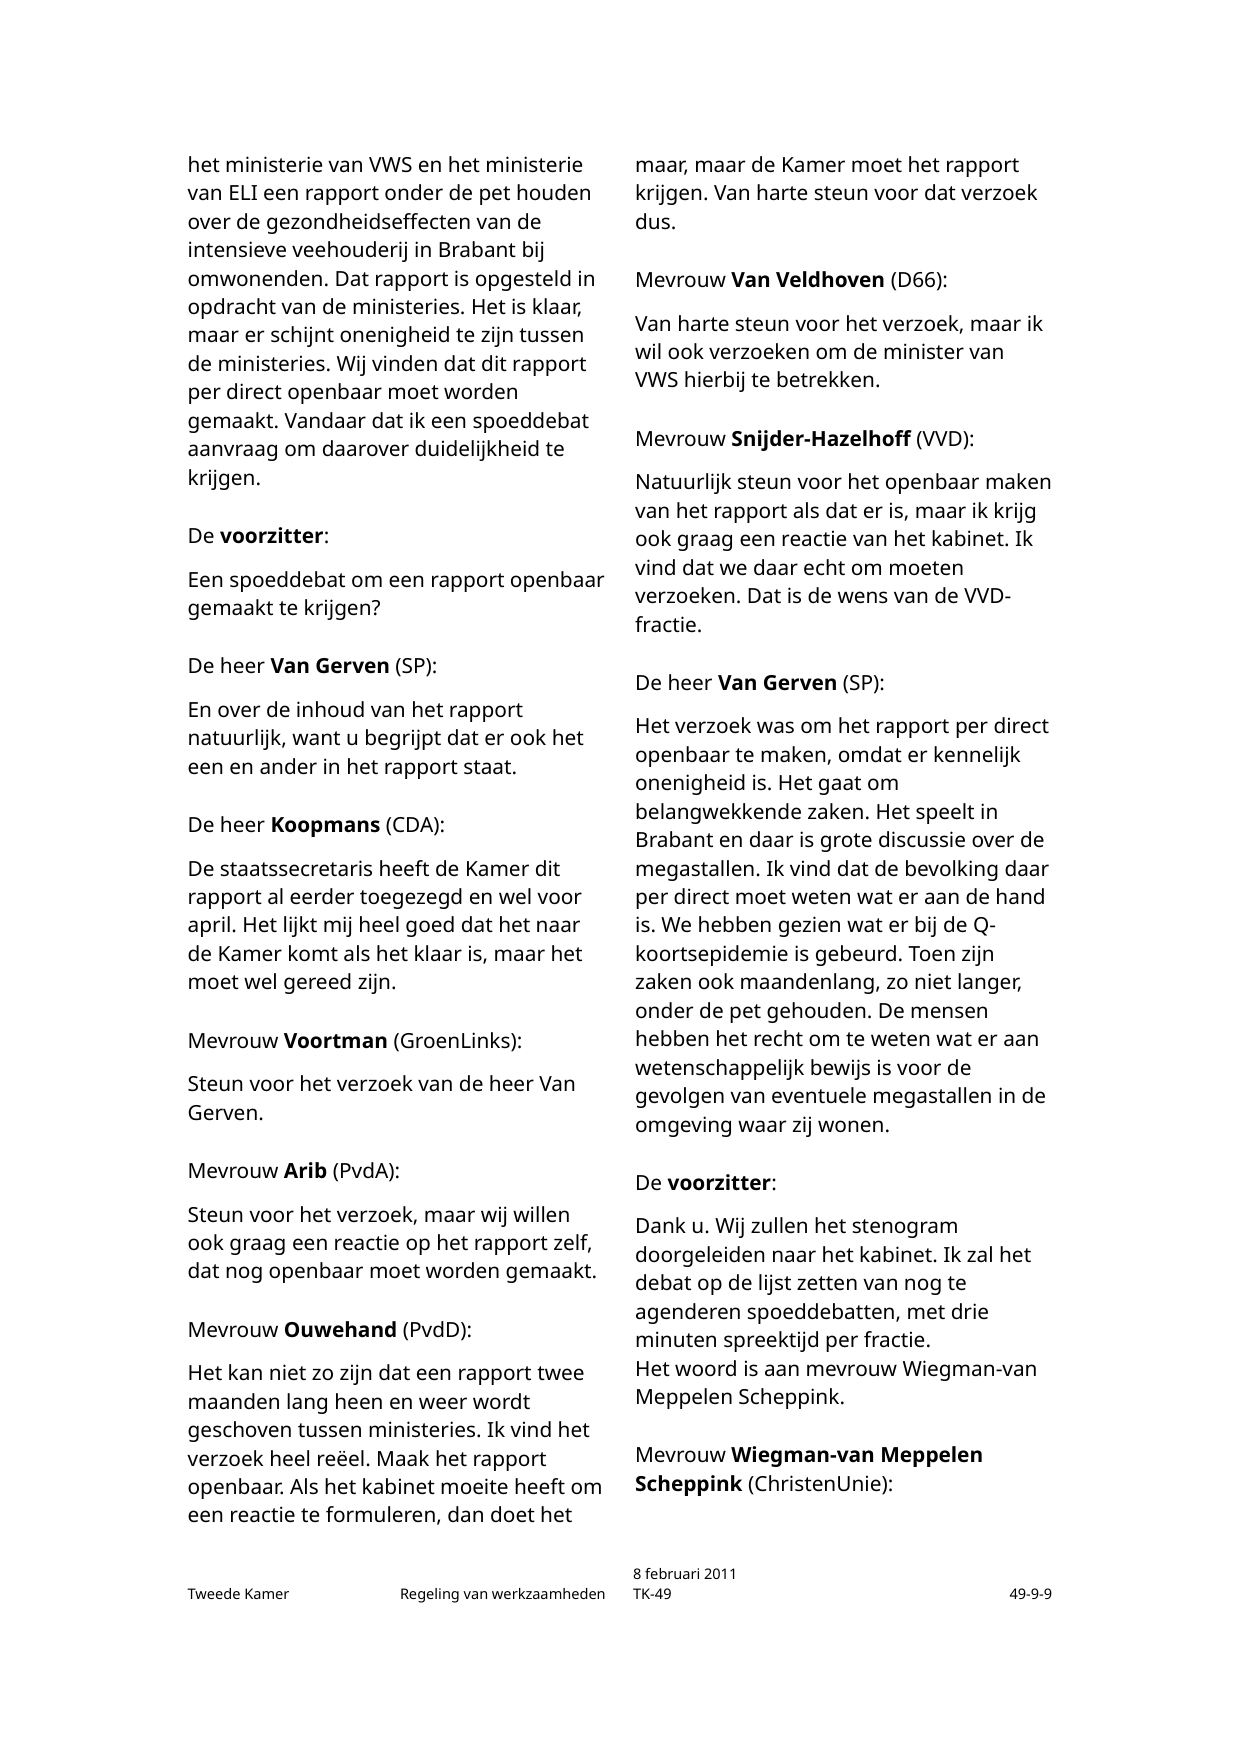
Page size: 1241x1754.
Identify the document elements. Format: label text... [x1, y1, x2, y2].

text Het woord is aan mevrouw Wiegman-van Meppelen Scheppink. [635, 1354, 1053, 1411]
text Mevrouw Arib (PvdA): [187, 1156, 605, 1185]
text Steun voor het verzoek, maar wij willen ook graag een reactie op het rapport zelf, dat nog openbaar moet worden gemaakt. [187, 1200, 605, 1285]
text Dank u. Wij zullen het stenogram doorgeleiden naar het kabinet. Ik zal het debat op de lijst zetten van nog te agenderen spoeddebatten, met drie minuten spreektijd per fractie. [635, 1212, 1053, 1354]
text De heer Koopmans (CDA): [187, 810, 605, 839]
text De staatssecretaris heeft de Kamer dit rapport al eerder toegezegd en wel voor april. Het lijkt mij heel goed dat het naar de Kamer komt als het klaar is, maar het moet wel gereed zijn. [187, 854, 605, 996]
text Het verzoek was om het rapport per direct openbaar te maken, omdat er kennelijk onenigheid is. Het gaat om belangwekkende zaken. Het speelt in Brabant en daar is grote discussie over de megastallen. Ik vind dat de bevolking daar per direct moet weten wat er aan de hand is. We hebben gezien wat er bij de Q-koortsepidemie is gebeurd. Toen zijn zaken ook maandenlang, zo niet langer, onder de pet gehouden. De mensen hebben het recht om te weten wat er aan wetenschappelijk bewijs is voor de gevolgen van eventuele megastallen in de omgeving waar zij wonen. [635, 712, 1053, 1138]
text En over de inhoud van het rapport natuurlijk, want u begrijpt dat er ook het een en ander in het rapport staat. [187, 695, 605, 780]
text Steun voor het verzoek van de heer Van Gerven. [187, 1069, 605, 1126]
text De heer Van Gerven (SP): [635, 668, 1053, 697]
text Van harte steun voor het verzoek, maar ik wil ook verzoeken om de minister van VWS hierbij te betrekken. [635, 309, 1053, 394]
text Natuurlijk steun voor het openbaar maken van het rapport als dat er is, maar ik krijg ook graag een reactie van het kabinet. Ik vind dat we daar echt om moeten verzoeken. Dat is de wens van de VVD-fractie. [635, 467, 1053, 638]
text De voorzitter: [635, 1168, 1053, 1197]
text De heer Van Gerven (SP): [187, 652, 605, 680]
text Mevrouw Snijder-Hazelhoff (VVD): [635, 424, 1053, 452]
text Mevrouw Van Veldhoven (D66): [635, 265, 1053, 294]
text maar, maar de Kamer moet het rapport krijgen. Van harte steun voor dat verzoek dus. [635, 150, 1053, 235]
text Mevrouw Voortman (GroenLinks): [187, 1026, 605, 1054]
text Mevrouw Wiegman-van Meppelen Scheppink (ChristenUnie): [635, 1441, 1053, 1497]
text Een spoeddebat om een rapport openbaar gemaakt te krijgen? [187, 565, 605, 622]
text Het kan niet zo zijn dat een rapport twee maanden lang heen en weer wordt geschoven tussen ministeries. Ik vind het verzoek heel reëel. Maak het rapport openbaar. Als het kabinet moeite heeft om een reactie te formuleren, dan doet het [187, 1358, 605, 1529]
text Mevrouw Ouwehand (PvdD): [187, 1315, 605, 1343]
text het ministerie van VWS en het ministerie van ELI een rapport onder de pet houden over de gezondheidseffecten van de intensieve veehouderij in Brabant bij omwonenden. Dat rapport is opgesteld in opdracht van de ministeries. Het is klaar, maar er schijnt onenigheid te zijn tussen de ministeries. Wij vinden dat dit rapport per direct openbaar moet worden gemaakt. Vandaar dat ik een spoeddebat aanvraag om daarover duidelijkheid te krijgen. [187, 150, 605, 491]
text De voorzitter: [187, 521, 605, 550]
